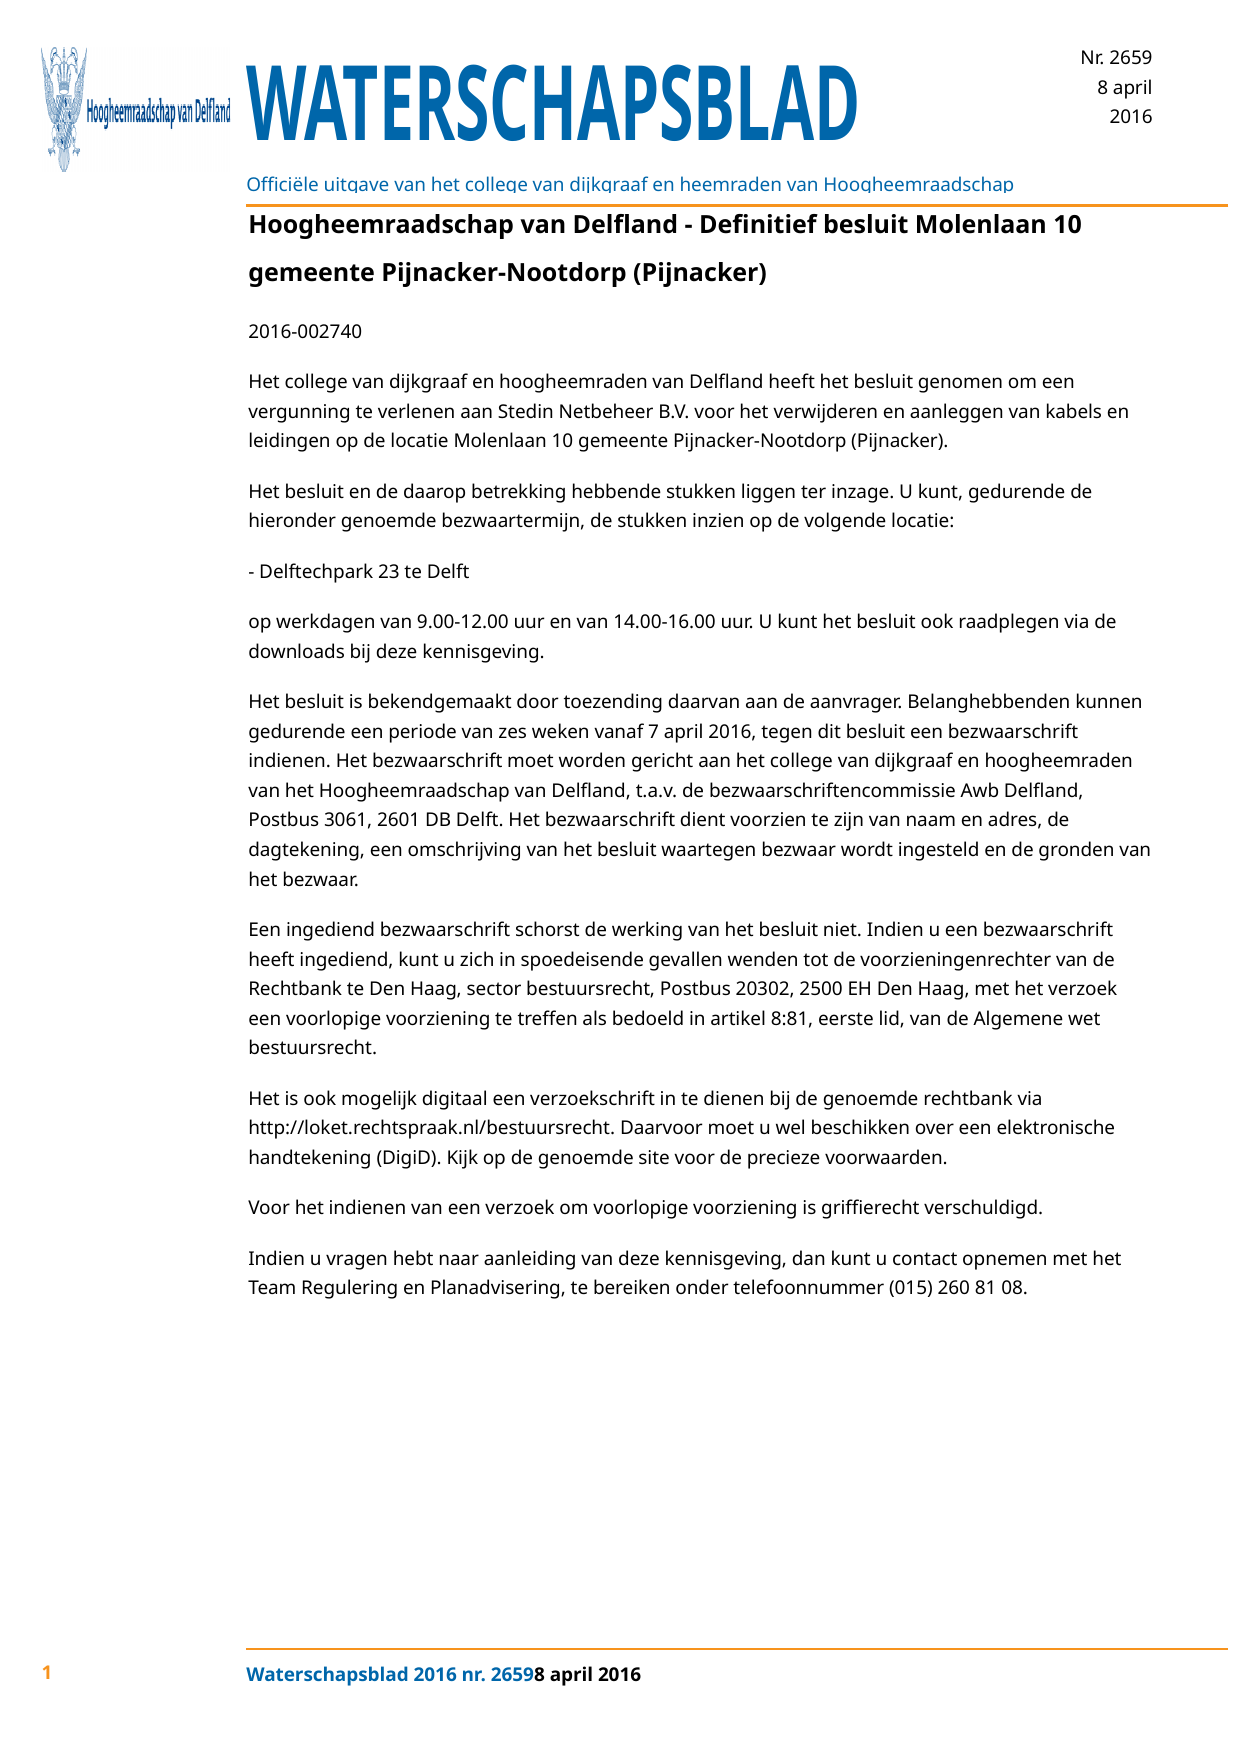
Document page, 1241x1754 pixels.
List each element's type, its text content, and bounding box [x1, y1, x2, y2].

text Een ingediend bezwaarschrift schorst de werking van het besluit niet. Indien u een bezwaarschrift heeft ingediend, kunt u zich in spoedeisende gevallen wenden tot de voorzieningenrechter van de Rechtbank te Den Haag, sector bestuursrecht, Postbus 20302, 2500 EH Den Haag, met het verzoek een voorlopige voorziening te treffen als bedoeld in artikel 8:81, eerste lid, van de Algemene wet bestuursrecht. [248, 916, 1152, 1060]
text Het college van dijkgraaf en hoogheemraden van Delfland heeft het besluit genomen om een vergunning te verlenen aan Stedin Netbeheer B.V. voor het verwijderen en aanleggen van kabels en leidingen op de locatie Molenlaan 10 gemeente Pijnacker-Nootdorp (Pijnacker). [248, 368, 1152, 453]
text - Delftechpark 23 te Delft [248, 558, 1152, 584]
text Voor het indienen van een verzoek om voorlopige voorziening is griffierecht verschuldigd. [248, 1194, 1152, 1220]
text Het besluit en de daarop betrekking hebbende stukken liggen ter inzage. U kunt, gedurende de hieronder genoemde bezwaartermijn, de stukken inzien op de volgende locatie: [248, 478, 1152, 533]
text Het is ook mogelijk digitaal een verzoekschrift in te dienen bij de genoemde rechtbank via http://loket.rechtspraak.nl/bestuursrecht. Daarvoor moet u wel beschikken over een elektronische handtekening (DigiD). Kijk op de genoemde site voor de precieze voorwaarden. [248, 1085, 1152, 1170]
text 2016-002740 [248, 318, 1152, 344]
picture [41, 47, 231, 172]
text Indien u vragen hebt naar aanleiding van deze kennisgeving, dan kunt u contact opnemen met het Team Regulering en Planadvisering, te bereiken onder telefoonnummer (015) 260 81 08. [248, 1245, 1152, 1300]
text Hoogheemraadschap van Delfland - Definitief besluit Molenlaan 10 gemeente Pijnacker-Nootdorp (Pijnacker) [248, 207, 1152, 288]
text Het besluit is bekendgemaakt door toezending daarvan aan de aanvrager. Belanghebbenden kunnen gedurende een periode van zes weken vanaf 7 april 2016, tegen dit besluit een bezwaarschrift indienen. Het bezwaarschrift moet worden gericht aan het college van dijkgraaf en hoogheemraden van het Hoogheemraadschap van Delfland, t.a.v. de bezwaarschriftencommissie Awb Delfland, Postbus 3061, 2601 DB Delft. Het bezwaarschrift dient voorzien te zijn van naam en adres, de dagtekening, een omschrijving van het besluit waartegen bezwaar wordt ingesteld en de gronden van het bezwaar. [248, 688, 1152, 892]
text op werkdagen van 9.00-12.00 uur en van 14.00-16.00 uur. U kunt het besluit ook raadplegen via de downloads bij deze kennisgeving. [248, 608, 1152, 664]
